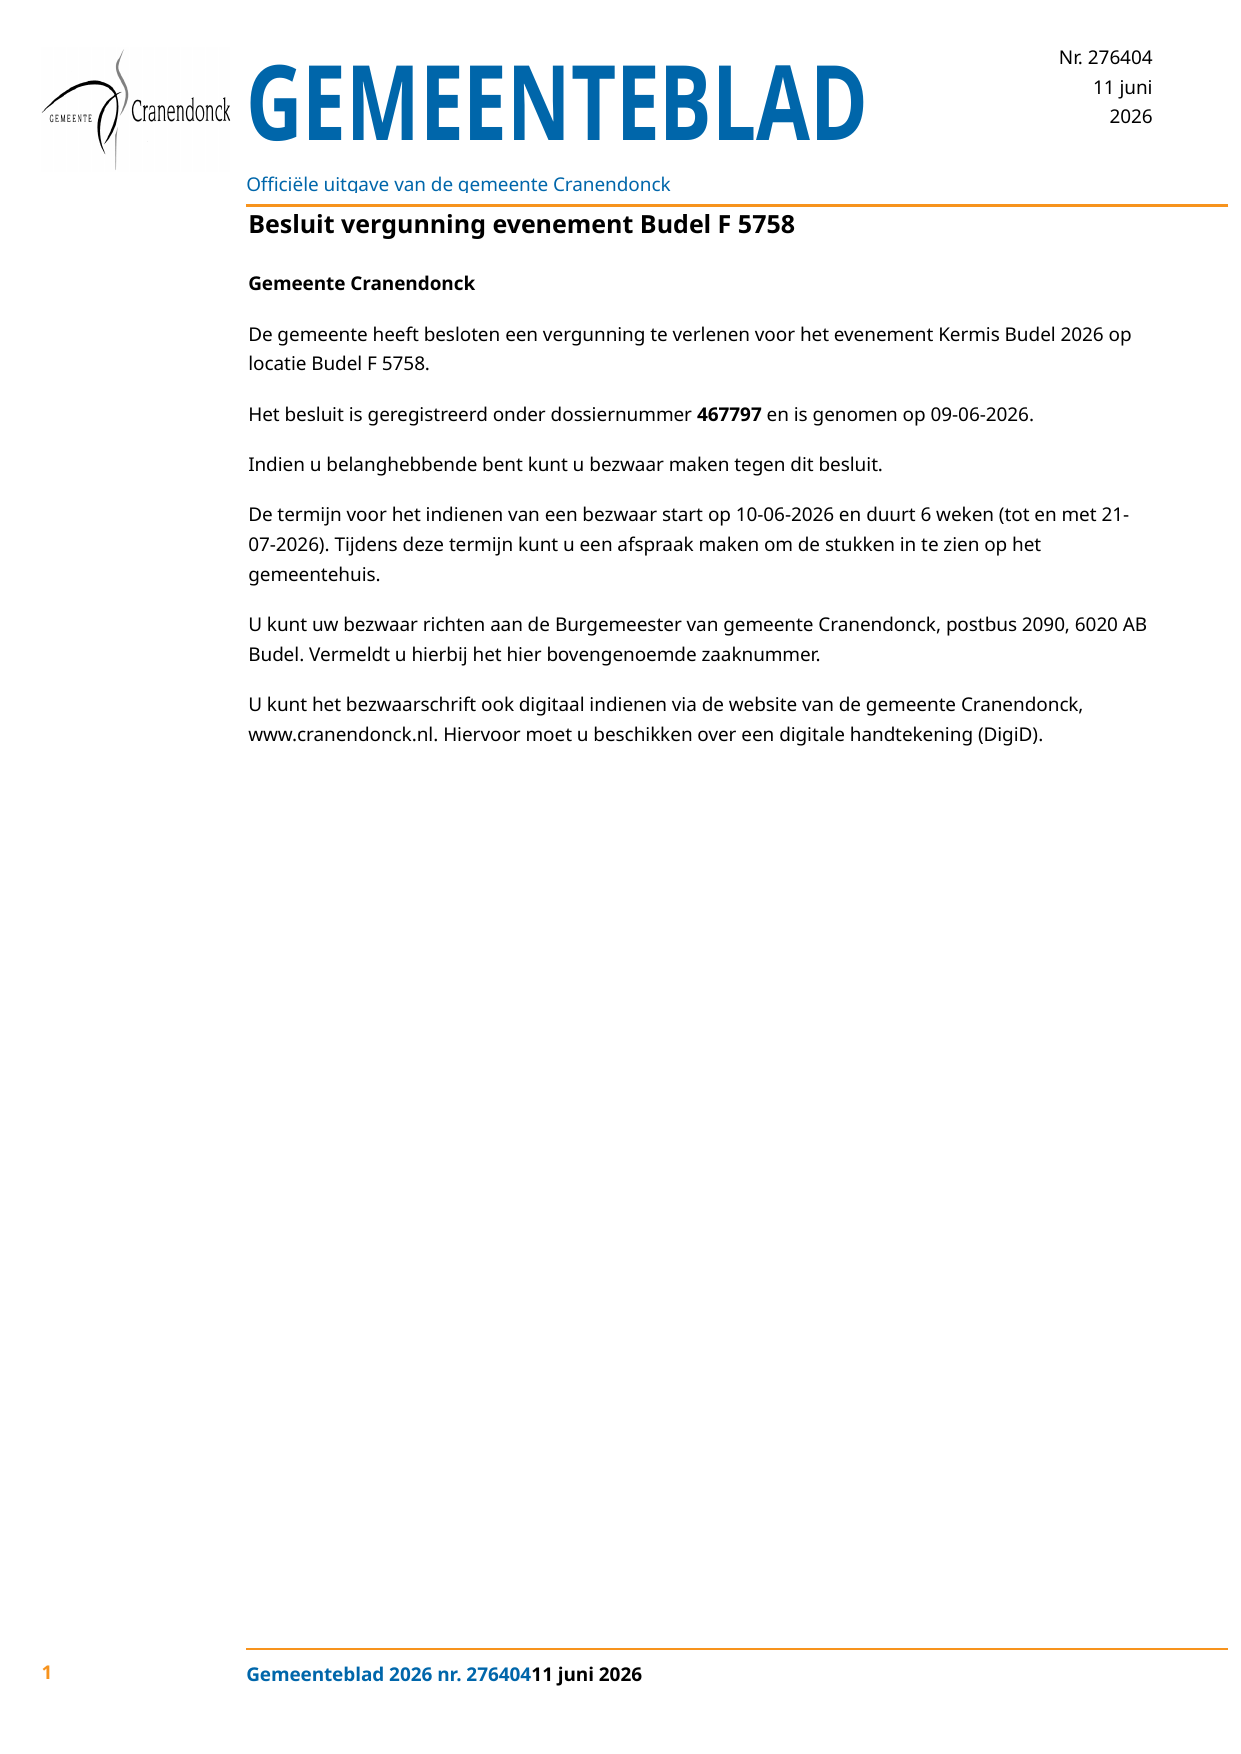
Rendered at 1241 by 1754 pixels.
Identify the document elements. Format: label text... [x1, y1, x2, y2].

text Het besluit is geregistreerd onder dossiernummer 467797 en is genomen op 09-06-2026. [248, 401, 1152, 426]
picture [41, 47, 231, 172]
text Besluit vergunning evenement Budel F 5758 [248, 207, 1152, 241]
text De termijn voor het indienen van een bezwaar start op 10-06-2026 en duurt 6 weken (tot en met 21-07-2026). Tijdens deze termijn kunt u een afspraak maken om de stukken in te zien op het gemeentehuis. [248, 502, 1152, 586]
text U kunt het bezwaarschrift ook digitaal indienen via de website van de gemeente Cranendonck, www.cranendonck.nl. Hiervoor moet u beschikken over een digitale handtekening (DigiD). [248, 691, 1152, 746]
text U kunt uw bezwaar richten aan de Burgemeester van gemeente Cranendonck, postbus 2090, 6020 AB Budel. Vermeldt u hierbij het hier bovengenoemde zaaknummer. [248, 611, 1152, 666]
text De gemeente heeft besloten een vergunning te verlenen voor het evenement Kermis Budel 2026 op locatie Budel F 5758. [248, 321, 1152, 376]
text Gemeente Cranendonck [248, 270, 1152, 296]
text Indien u belanghebbende bent kunt u bezwaar maken tegen dit besluit. [248, 451, 1152, 477]
